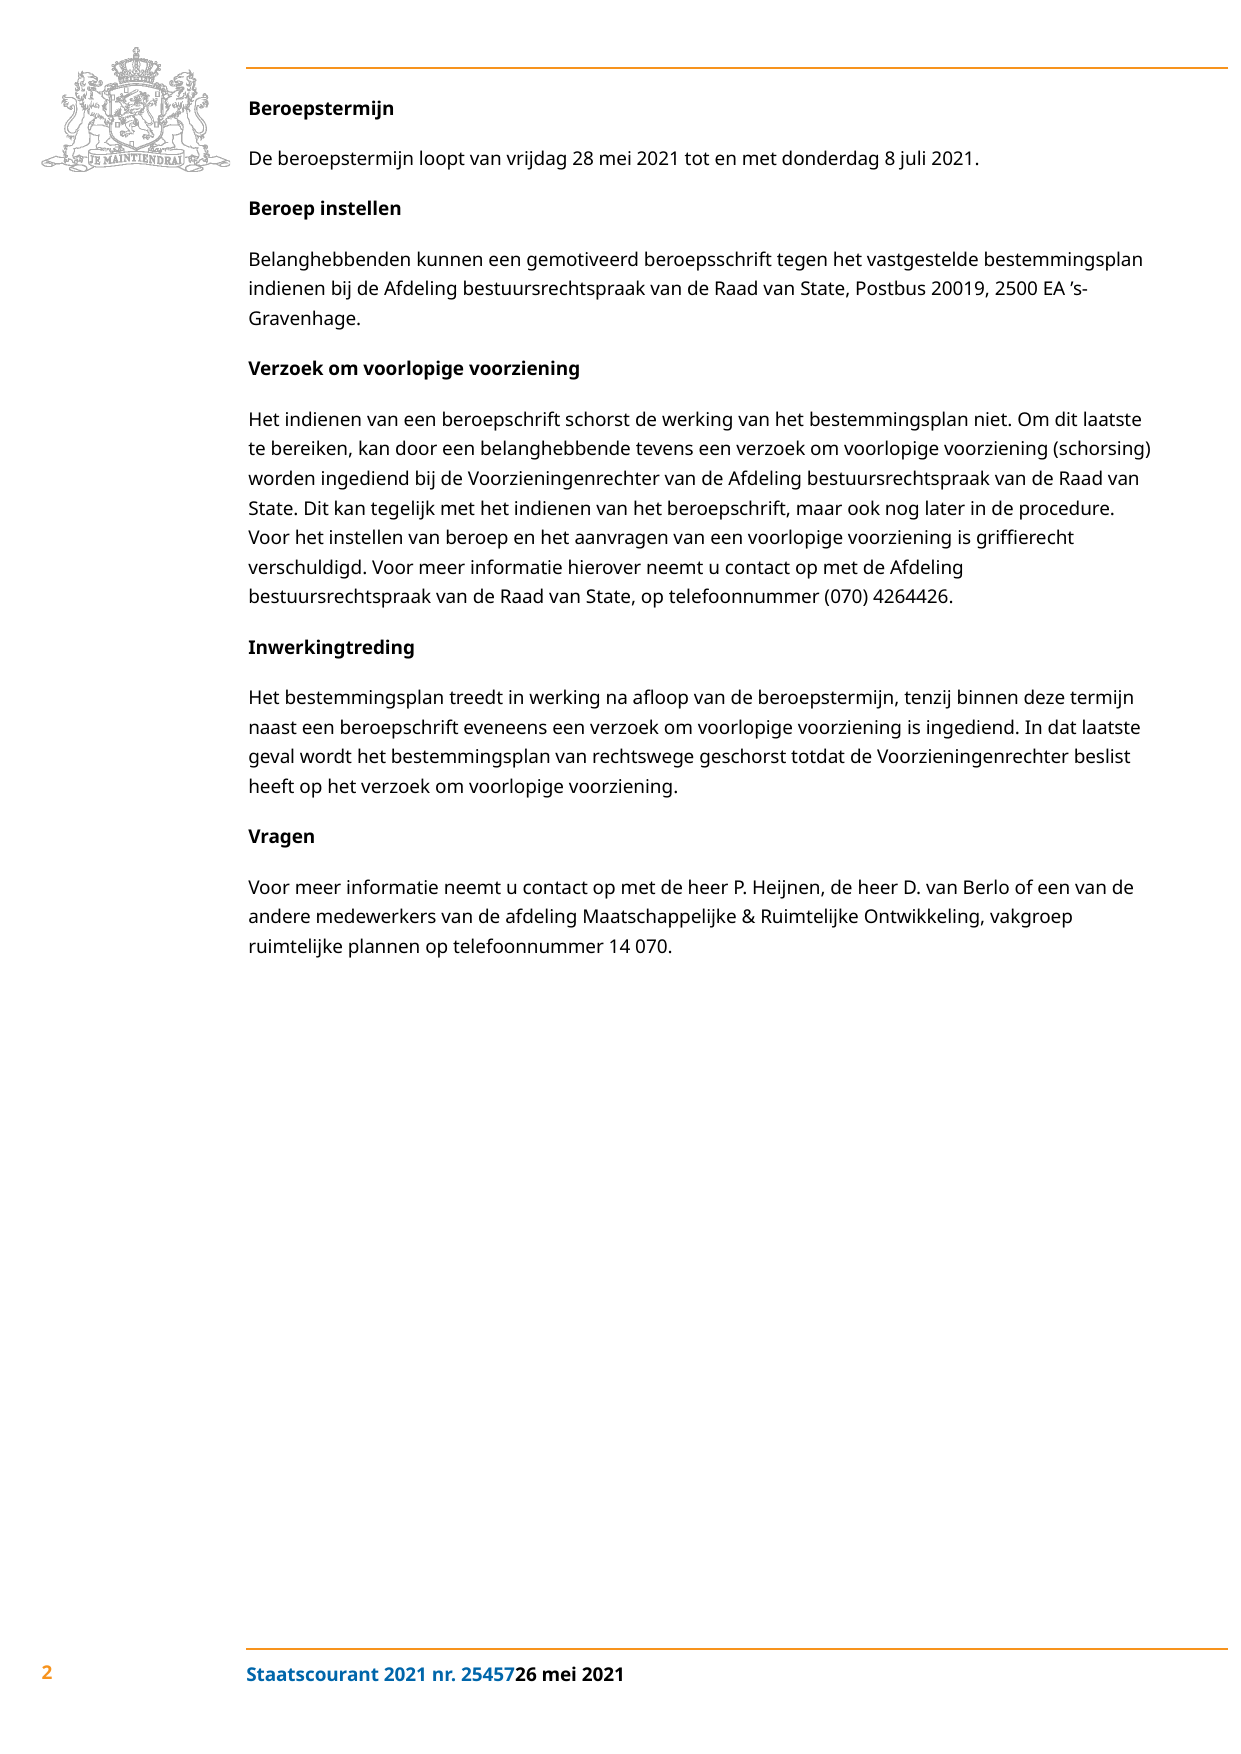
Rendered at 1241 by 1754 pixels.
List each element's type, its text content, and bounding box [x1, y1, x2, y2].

text Beroepstermijn [248, 95, 1152, 121]
text Voor meer informatie neemt u contact op met de heer P. Heijnen, de heer D. van Berlo of een van de andere medewerkers van de afdeling Maatschappelijke & Ruimtelijke Ontwikkeling, vakgroep ruimtelijke plannen op telefoonnummer 14 070. [248, 874, 1152, 959]
text Vragen [248, 823, 1152, 849]
text Het bestemmingsplan treedt in werking na afloop van de beroepstermijn, tenzij binnen deze termijn naast een beroepschrift eveneens een verzoek om voorlopige voorziening is ingediend. In dat laatste geval wordt het bestemmingsplan van rechtswege geschorst totdat de Voorzieningenrechter beslist heeft op het verzoek om voorlopige voorziening. [248, 684, 1152, 799]
text Belanghebbenden kunnen een gemotiveerd beroepsschrift tegen het vastgestelde bestemmingsplan indienen bij de Afdeling bestuursrechtspraak van de Raad van State, Postbus 20019, 2500 EA ’s-Gravenhage. [248, 246, 1152, 331]
text Beroep instellen [248, 196, 1152, 221]
text De beroepstermijn loopt van vrijdag 28 mei 2021 tot en met donderdag 8 juli 2021. [248, 145, 1152, 171]
picture [41, 47, 231, 172]
text Verzoek om voorlopige voorziening [248, 356, 1152, 381]
text Het indienen van een beroepschrift schorst de werking van het bestemmingsplan niet. Om dit laatste te bereiken, kan door een belanghebbende tevens een verzoek om voorlopige voorziening (schorsing) worden ingediend bij de Voorzieningenrechter van de Afdeling bestuursrechtspraak van de Raad van State. Dit kan tegelijk met het indienen van het beroepschrift, maar ook nog later in de procedure. Voor het instellen van beroep en het aanvragen van een voorlopige voorziening is griffierecht verschuldigd. Voor meer informatie hierover neemt u contact op met de Afdeling bestuursrechtspraak van de Raad van State, op telefoonnummer (070) 4264426. [248, 406, 1152, 609]
text Inwerkingtreding [248, 634, 1152, 660]
